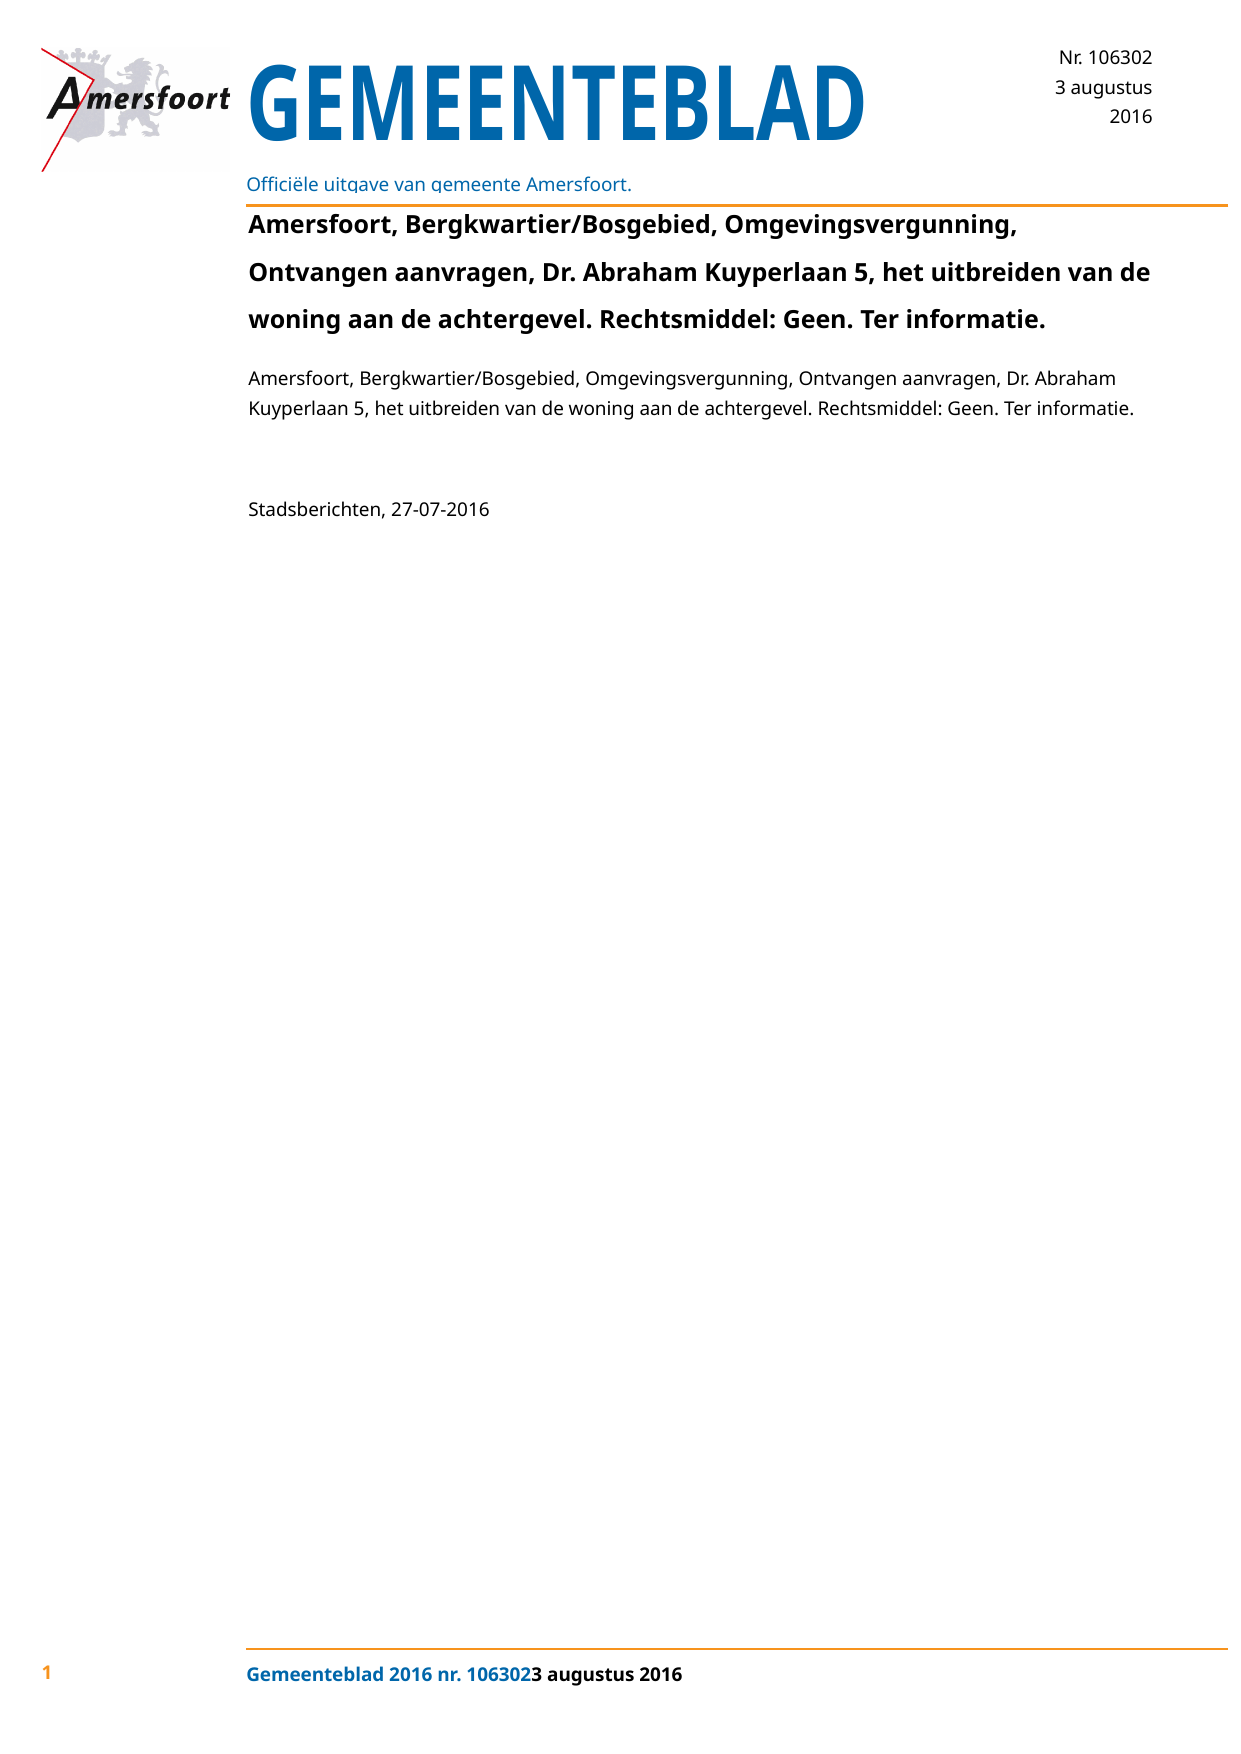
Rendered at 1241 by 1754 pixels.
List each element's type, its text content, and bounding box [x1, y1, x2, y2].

text Amersfoort, Bergkwartier/Bosgebied, Omgevingsvergunning, Ontvangen aanvragen, Dr. Abraham Kuyperlaan 5, het uitbreiden van de woning aan de achtergevel. Rechtsmiddel: Geen. Ter informatie. [248, 366, 1152, 421]
picture [41, 47, 231, 172]
text Stadsberichten, 27-07-2016 [248, 496, 1152, 522]
text Amersfoort, Bergkwartier/Bosgebied, Omgevingsvergunning, Ontvangen aanvragen, Dr. Abraham Kuyperlaan 5, het uitbreiden van de woning aan de achtergevel. Rechtsmiddel: Geen. Ter informatie. [248, 207, 1152, 336]
